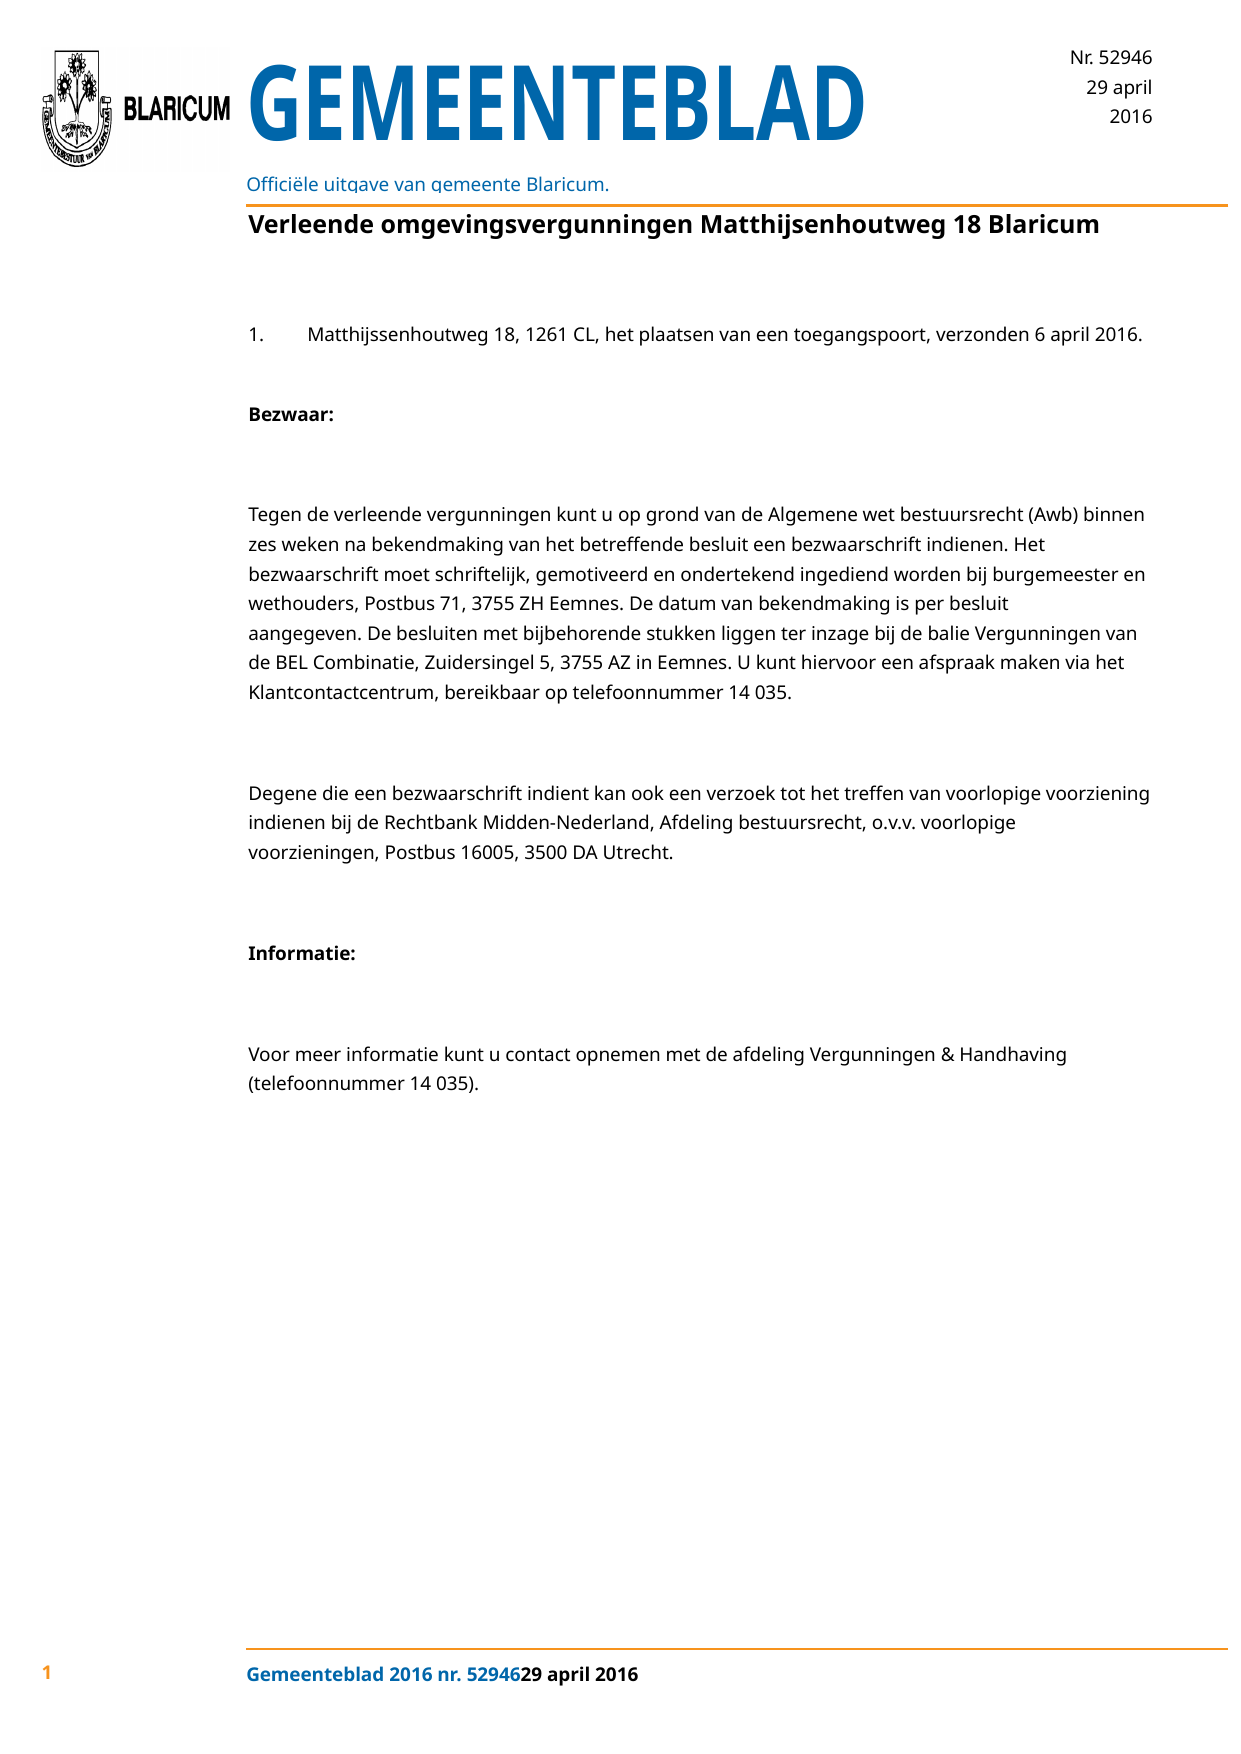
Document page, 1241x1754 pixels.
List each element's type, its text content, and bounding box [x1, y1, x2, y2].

text Bezwaar: [248, 401, 1152, 426]
list Matthijssenhoutweg 18, 1261 CL, het plaatsen van een toegangspoort, verzonden 6 april 2016. [248, 321, 1152, 346]
text Verleende omgevingsvergunningen Matthijsenhoutweg 18 Blaricum [248, 207, 1152, 241]
text Voor meer informatie kunt u contact opnemen met de afdeling Vergunningen & Handhaving (telefoonnummer 14 035). [248, 1041, 1152, 1096]
text Informatie: [248, 940, 1152, 966]
text Degene die een bezwaarschrift indient kan ook een verzoek tot het treffen van voorlopige voorziening indienen bij de Rechtbank Midden-Nederland, Afdeling bestuursrecht, o.v.v. voorlopige voorzieningen, Postbus 16005, 3500 DA Utrecht. [248, 780, 1152, 865]
picture [41, 47, 231, 172]
text Tegen de verleende vergunningen kunt u op grond van de Algemene wet bestuursrecht (Awb) binnen zes weken na bekendmaking van het betreffende besluit een bezwaarschrift indienen. Het bezwaarschrift moet schriftelijk, gemotiveerd en ondertekend ingediend worden bij burgemeester en wethouders, Postbus 71, 3755 ZH Eemnes. De datum van bekendmaking is per besluit aangegeven. De besluiten met bijbehorende stukken liggen ter inzage bij de balie Vergunningen van de BEL Combinatie, Zuidersingel 5, 3755 AZ in Eemnes. U kunt hiervoor een afspraak maken via het Klantcontactcentrum, bereikbaar op telefoonnummer 14 035. [248, 502, 1152, 705]
